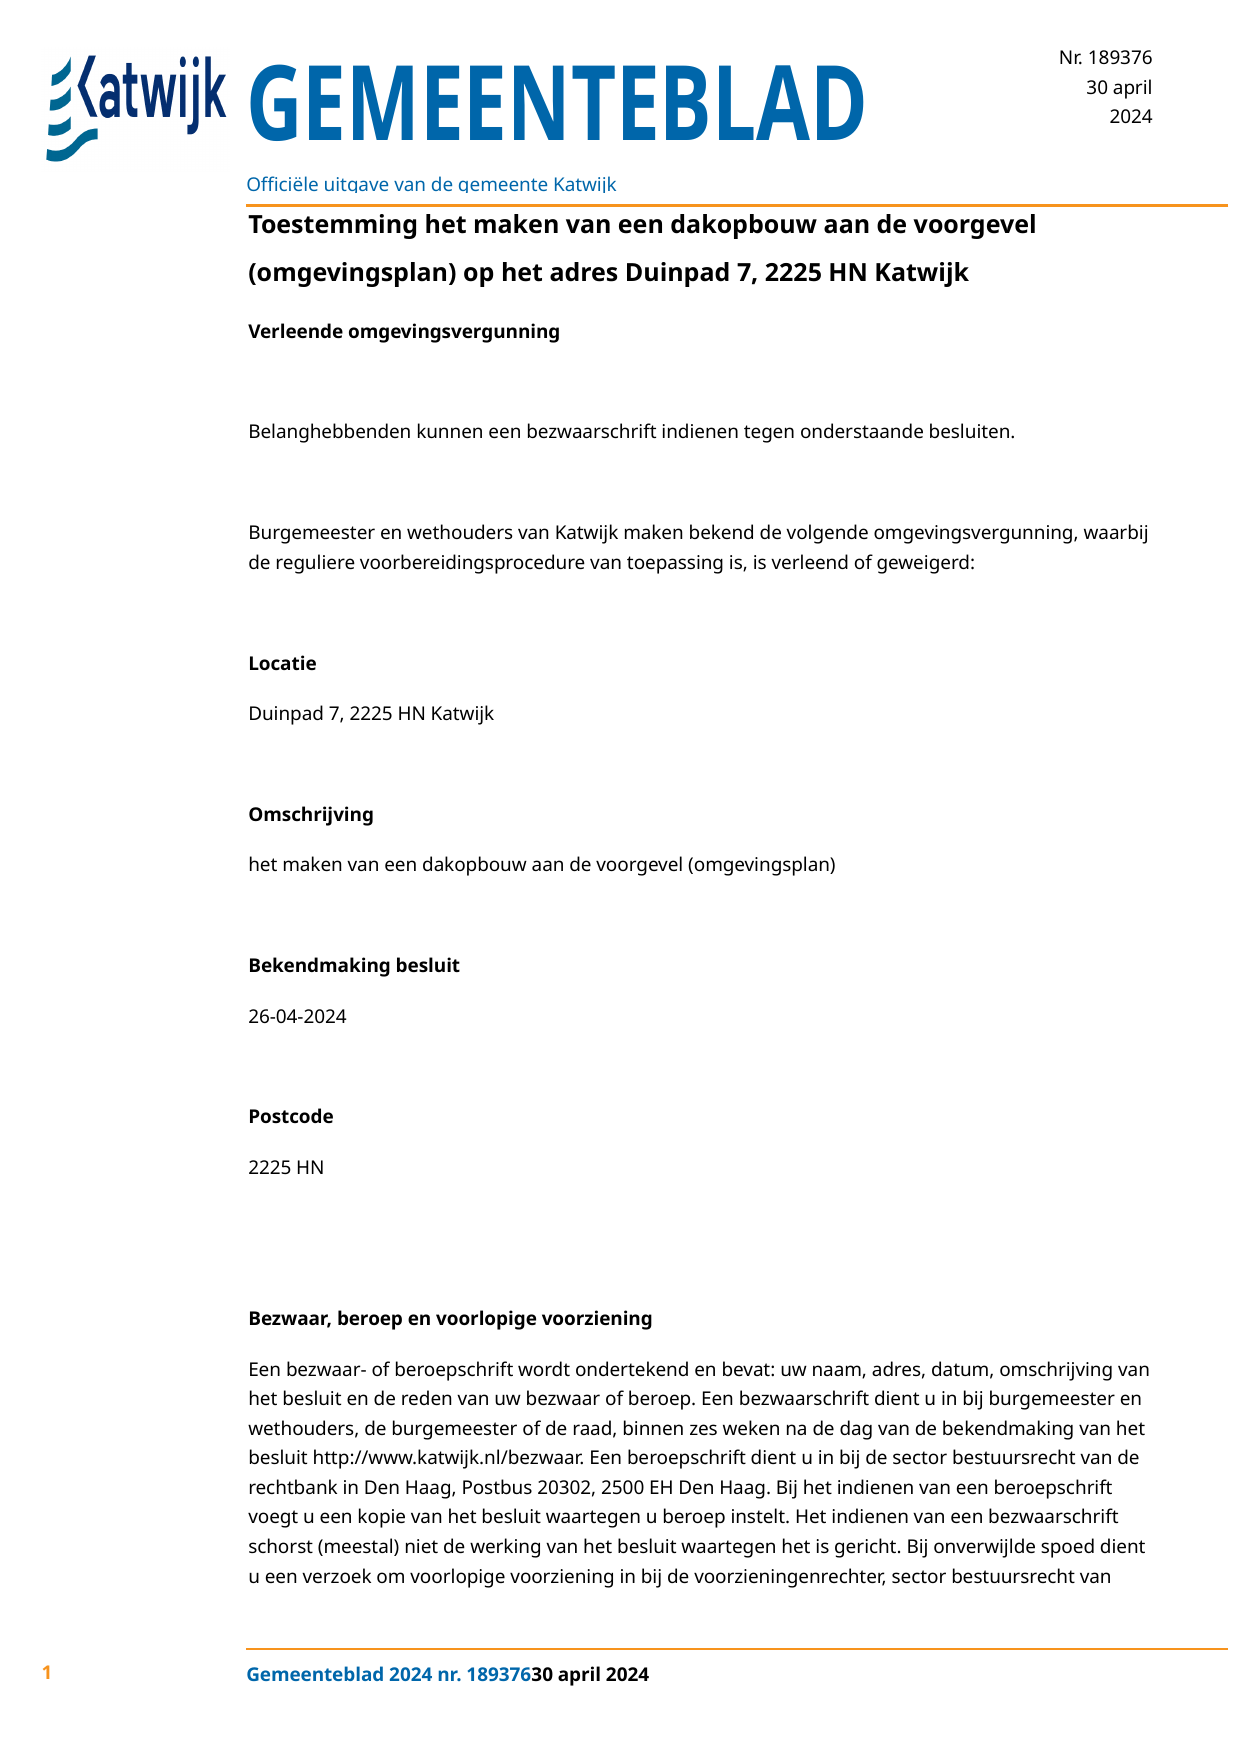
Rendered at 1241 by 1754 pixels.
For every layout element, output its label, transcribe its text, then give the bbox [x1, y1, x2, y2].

text Bezwaar, beroep en voorlopige voorziening [248, 1305, 1152, 1331]
text Postcode [248, 1104, 1152, 1129]
text Verleende omgevingsvergunning [248, 318, 1152, 344]
text 26-04-2024 [248, 1003, 1152, 1029]
picture [41, 47, 231, 172]
text Omschrijving [248, 801, 1152, 827]
text Locatie [248, 650, 1152, 676]
text het maken van een dakopbouw aan de voorgevel (omgevingsplan) [248, 852, 1152, 877]
text Toestemming het maken van een dakopbouw aan de voorgevel (omgevingsplan) op het adres Duinpad 7, 2225 HN Katwijk [248, 207, 1152, 288]
text Belanghebbenden kunnen een bezwaarschrift indienen tegen onderstaande besluiten. [248, 419, 1152, 444]
text Bekendmaking besluit [248, 952, 1152, 978]
text Een bezwaar- of beroepschrift wordt ondertekend en bevat: uw naam, adres, datum, omschrijving van het besluit en de reden van uw bezwaar of beroep. Een bezwaarschrift dient u in bij burgemeester en wethouders, de burgemeester of de raad, binnen zes weken na de dag van de bekendmaking van het besluit http://www.katwijk.nl/bezwaar. Een beroepschrift dient u in bij de sector bestuursrecht van de rechtbank in Den Haag, Postbus 20302, 2500 EH Den Haag. Bij het indienen van een beroepschrift voegt u een kopie van het besluit waartegen u beroep instelt. Het indienen van een bezwaarschrift schorst (meestal) niet de werking van het besluit waartegen het is gericht. Bij onverwijlde spoed dient u een verzoek om voorlopige voorziening in bij de voorzieningenrechter, sector bestuursrecht van [248, 1356, 1152, 1589]
text 2225 HN [248, 1154, 1152, 1180]
text Duinpad 7, 2225 HN Katwijk [248, 700, 1152, 726]
text Burgemeester en wethouders van Katwijk maken bekend de volgende omgevingsvergunning, waarbij de reguliere voorbereidingsprocedure van toepassing is, is verleend of geweigerd: [248, 519, 1152, 575]
